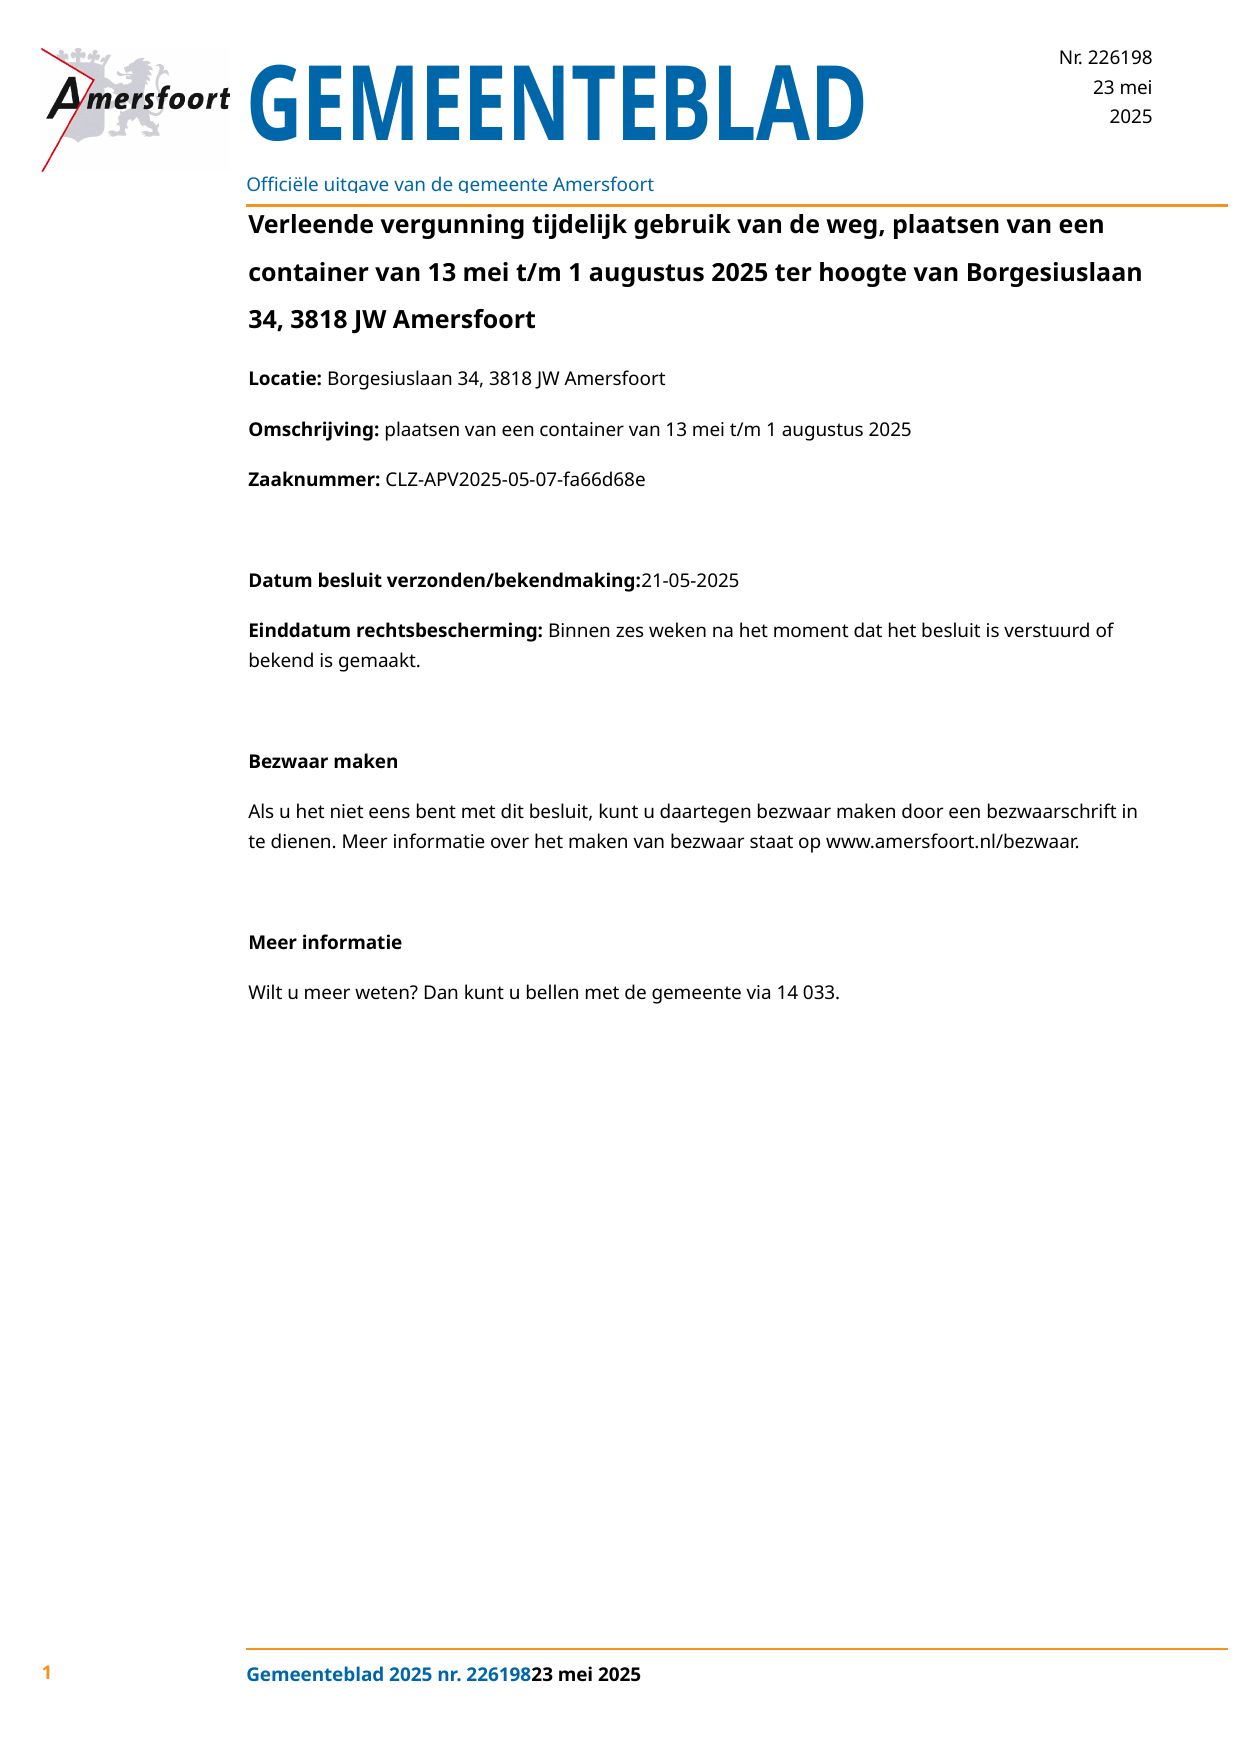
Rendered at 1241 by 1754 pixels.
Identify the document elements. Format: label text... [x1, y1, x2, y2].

text Zaaknummer: CLZ-APV2025-05-07-fa66d68e [248, 466, 1152, 492]
text Einddatum rechtsbescherming: Binnen zes weken na het moment dat het besluit is verstuurd of bekend is gemaakt. [248, 618, 1152, 673]
text Datum besluit verzonden/bekendmaking:21-05-2025 [248, 567, 1152, 593]
text Omschrijving: plaatsen van een container van 13 mei t/m 1 augustus 2025 [248, 416, 1152, 442]
picture [41, 47, 231, 172]
text Wilt u meer weten? Dan kunt u bellen met de gemeente via 14 033. [248, 979, 1152, 1005]
text Als u het niet eens bent met dit besluit, kunt u daartegen bezwaar maken door een bezwaarschrift in te dienen. Meer informatie over het maken van bezwaar staat op www.amersfoort.nl/bezwaar. [248, 798, 1152, 854]
text Meer informatie [248, 929, 1152, 954]
text Verleende vergunning tijdelijk gebruik van de weg, plaatsen van een container van 13 mei t/m 1 augustus 2025 ter hoogte van Borgesiuslaan 34, 3818 JW Amersfoort [248, 207, 1152, 336]
text Bezwaar maken [248, 748, 1152, 774]
text Locatie: Borgesiuslaan 34, 3818 JW Amersfoort [248, 366, 1152, 391]
